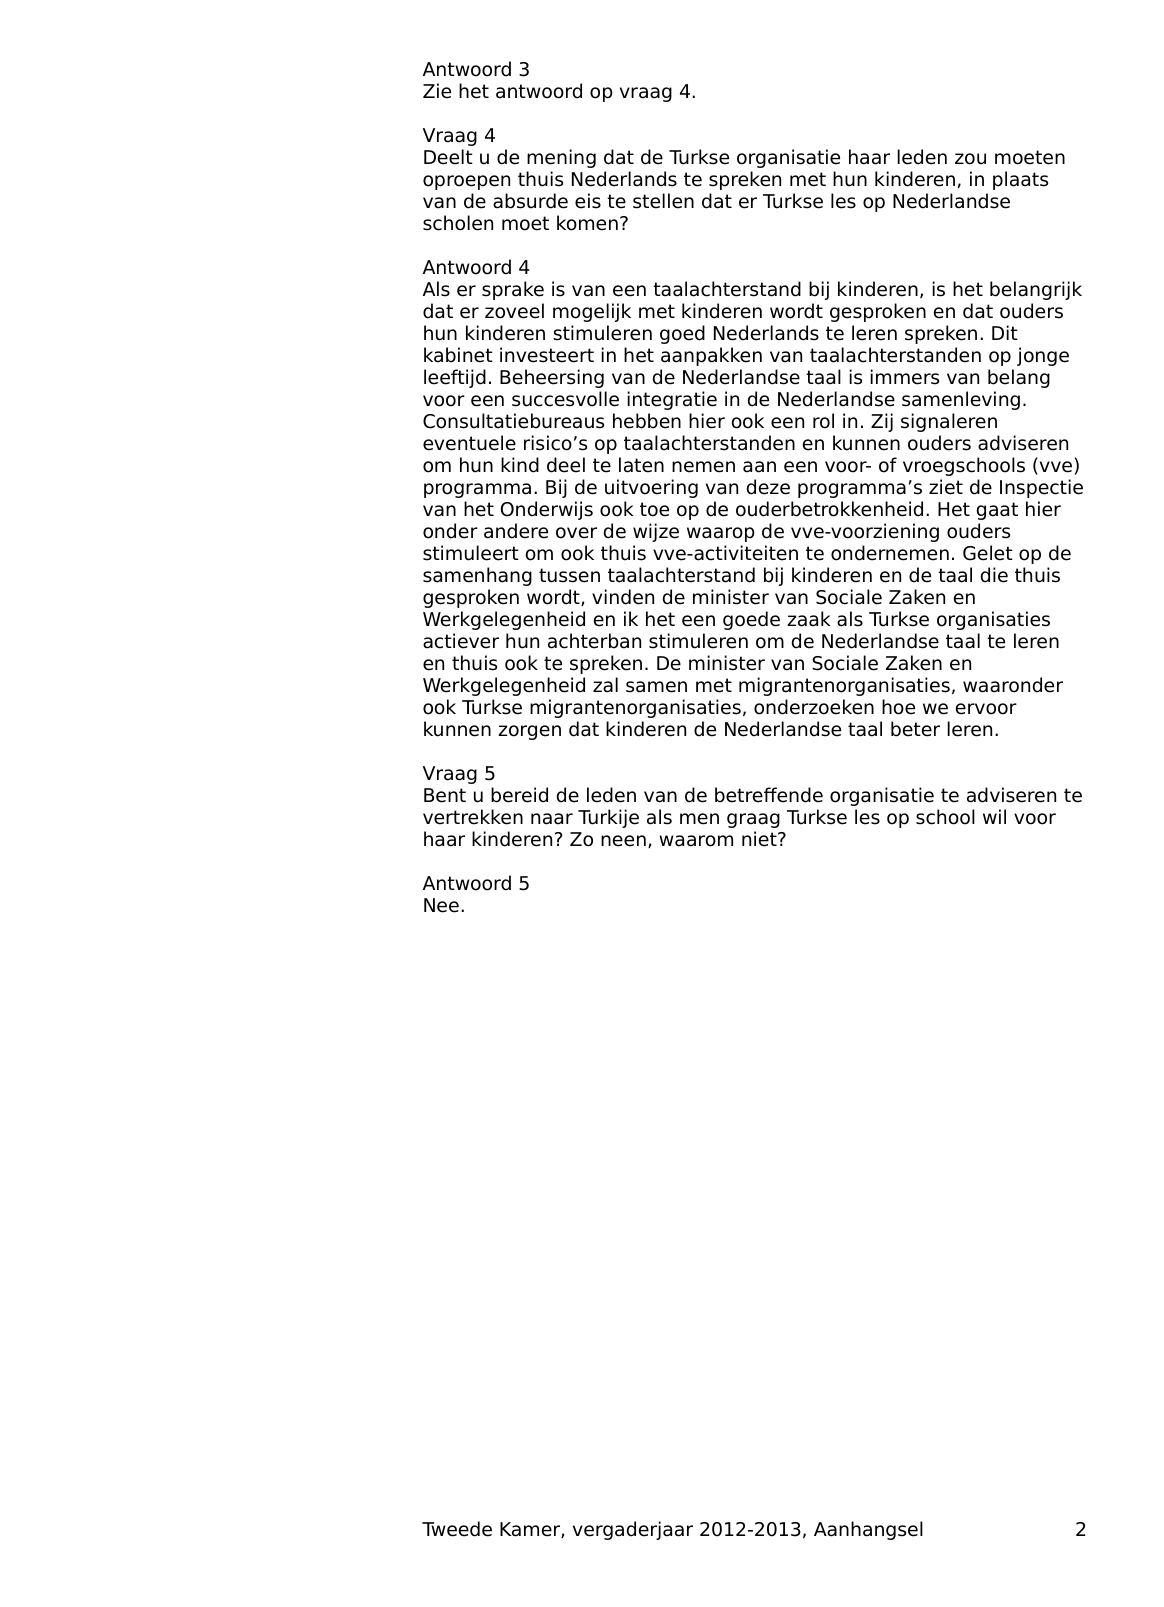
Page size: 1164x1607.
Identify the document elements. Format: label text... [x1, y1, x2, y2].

text Als er sprake is van een taalachterstand bij kinderen, is het belangrijk dat er zoveel mogelijk met kinderen wordt gesproken en dat ouders hun kinderen stimuleren goed Nederlands te leren spreken. Dit kabinet investeert in het aanpakken van taalachterstanden op jonge leeftijd. Beheersing van de Nederlandse taal is immers van belang voor een succesvolle integratie in de Nederlandse samenleving. Consultatiebureaus hebben hier ook een rol in. Zij signaleren eventuele risico’s op taalachterstanden en kunnen ouders adviseren om hun kind deel te laten nemen aan een voor- of vroegschools (vve) programma. Bij de uitvoering van deze programma’s ziet de Inspectie van het Onderwijs ook toe op de ouderbetrokkenheid. Het gaat hier onder andere over de wijze waarop de vve-voorziening ouders stimuleert om ook thuis vve-activiteiten te ondernemen. Gelet op de samenhang tussen taalachterstand bij kinderen en de taal die thuis gesproken wordt, vinden de minister van Sociale Zaken en Werkgelegenheid en ik het een goede zaak als Turkse organisaties actiever hun achterban stimuleren om de Nederlandse taal te leren en thuis ook te spreken. De minister van Sociale Zaken en Werkgelegenheid zal samen met migrantenorganisaties, waaronder ook Turkse migrantenorganisaties, onderzoeken hoe we ervoor kunnen zorgen dat kinderen de Nederlandse taal beter leren. [422, 279, 1087, 741]
text Antwoord 5 [422, 873, 1087, 895]
text Antwoord 3 [422, 59, 1087, 81]
text Vraag 4 [422, 125, 1087, 147]
text Zie het antwoord op vraag 4. [422, 81, 1087, 103]
text Deelt u de mening dat de Turkse organisatie haar leden zou moeten oproepen thuis Nederlands te spreken met hun kinderen, in plaats van de absurde eis te stellen dat er Turkse les op Nederlandse scholen moet komen? [422, 147, 1087, 235]
text Bent u bereid de leden van de betreffende organisatie te adviseren te vertrekken naar Turkije als men graag Turkse les op school wil voor haar kinderen? Zo neen, waarom niet? [422, 785, 1087, 851]
text Vraag 5 [422, 763, 1087, 785]
text Nee. [422, 895, 1087, 917]
text Antwoord 4 [422, 257, 1087, 279]
